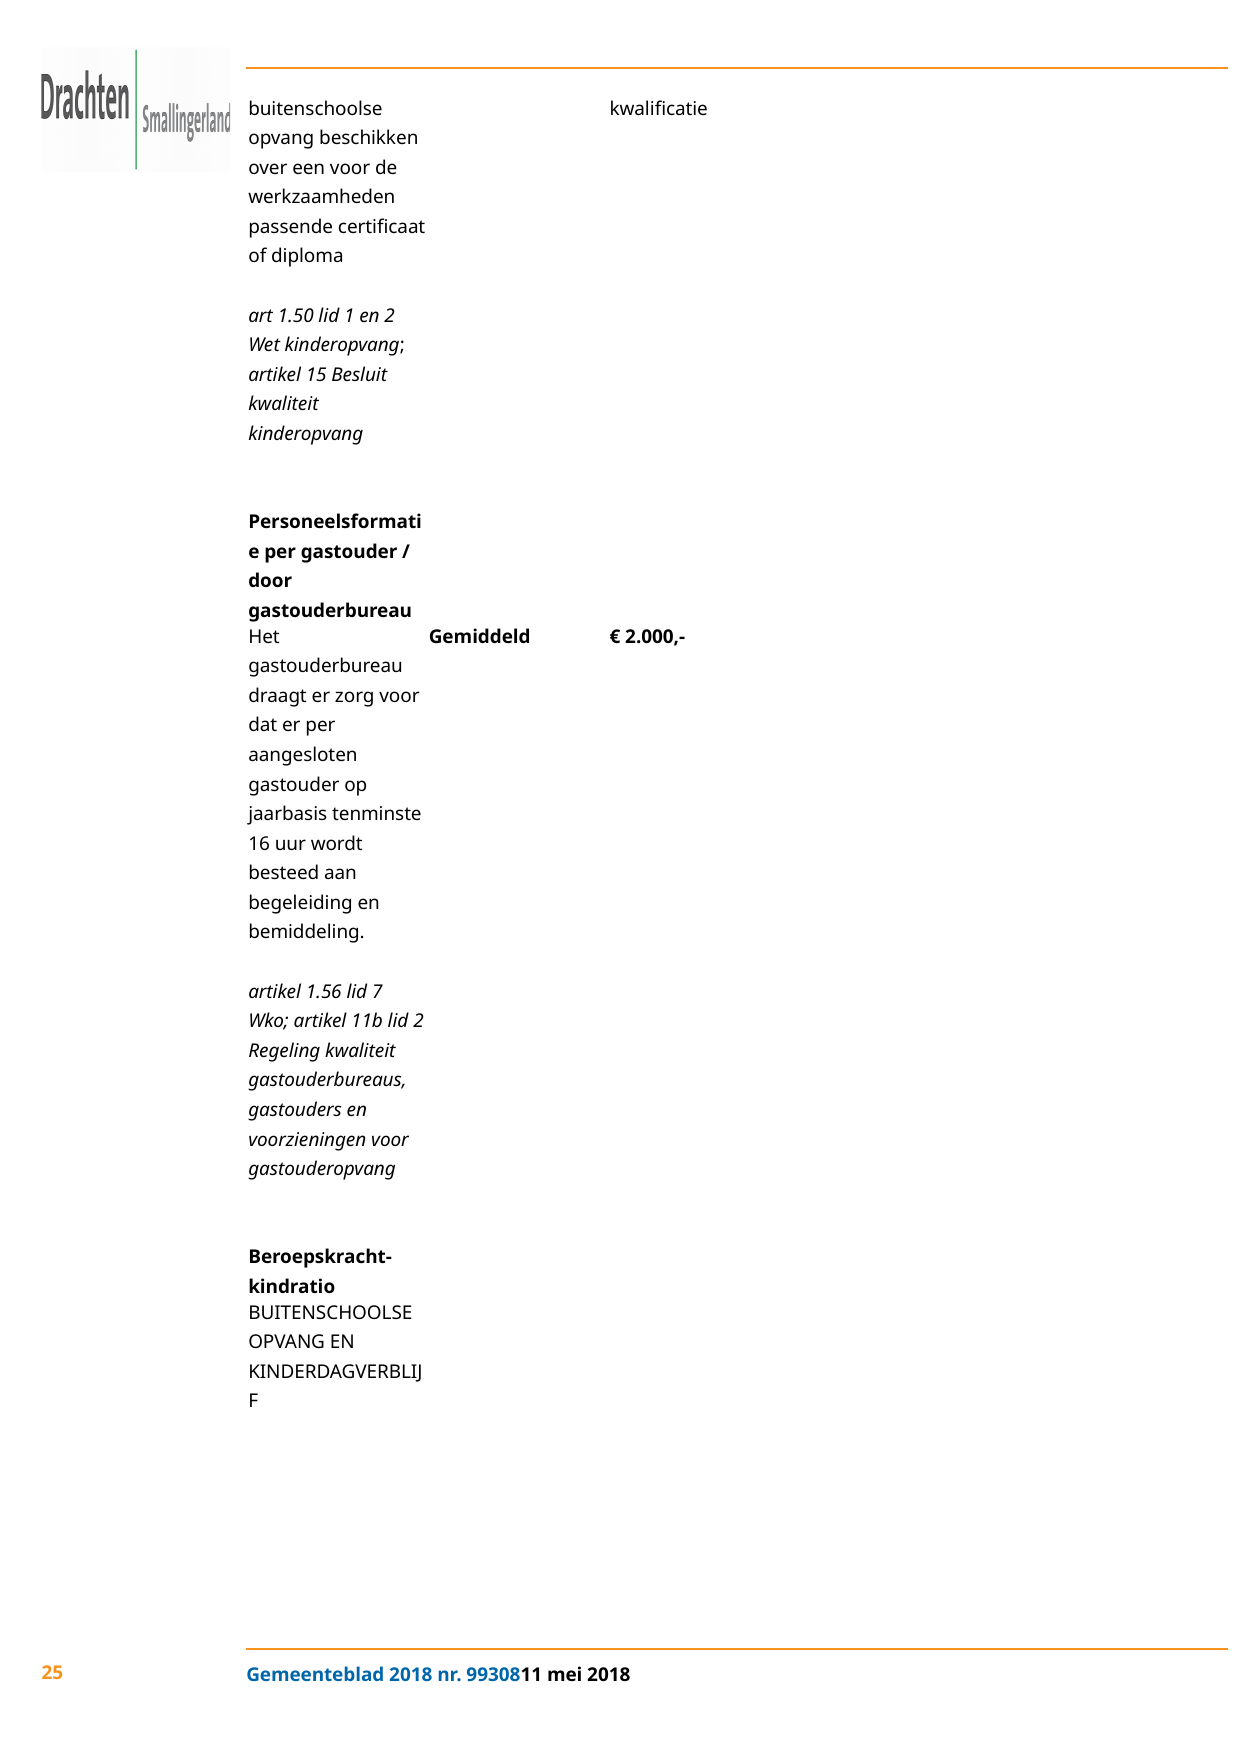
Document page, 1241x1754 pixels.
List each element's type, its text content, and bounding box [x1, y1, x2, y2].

table_header [429, 509, 609, 623]
table_header [609, 1244, 790, 1299]
table_cell [429, 95, 609, 476]
table_cell [429, 1299, 609, 1413]
table_cell buitenschoolse opvang beschikken over een voor de werkzaamheden passende certificaat of diploma art 1.50 lid 1 en 2 Wet kinderopvang; artikel 15 Besluit kwaliteit kinderopvang [248, 95, 429, 476]
table_header Personeelsformatie per gastouder / door gastouderbureau [248, 509, 429, 623]
table_cell [609, 1299, 790, 1413]
table_cell Gemiddeld [429, 623, 609, 1211]
table_header [429, 1244, 609, 1299]
table_cell BUITENSCHOOLSE OPVANG EN KINDERDAGVERBLIJF [248, 1299, 429, 1413]
picture [41, 47, 231, 172]
table_cell Het gastouderbureau draagt er zorg voor dat er per aangesloten gastouder op jaarbasis tenminste 16 uur wordt besteed aan begeleiding en bemiddeling. artikel 1.56 lid 7 Wko; artikel 11b lid 2 Regeling kwaliteit gastouderbureaus, gastouders en voorzieningen voor gastouderopvang [248, 623, 429, 1211]
table_header Beroepskracht-kindratio [248, 1244, 429, 1299]
table_cell kwalificatie [609, 95, 790, 476]
table_cell € 2.000,- [609, 623, 790, 1211]
table_header [609, 509, 790, 623]
